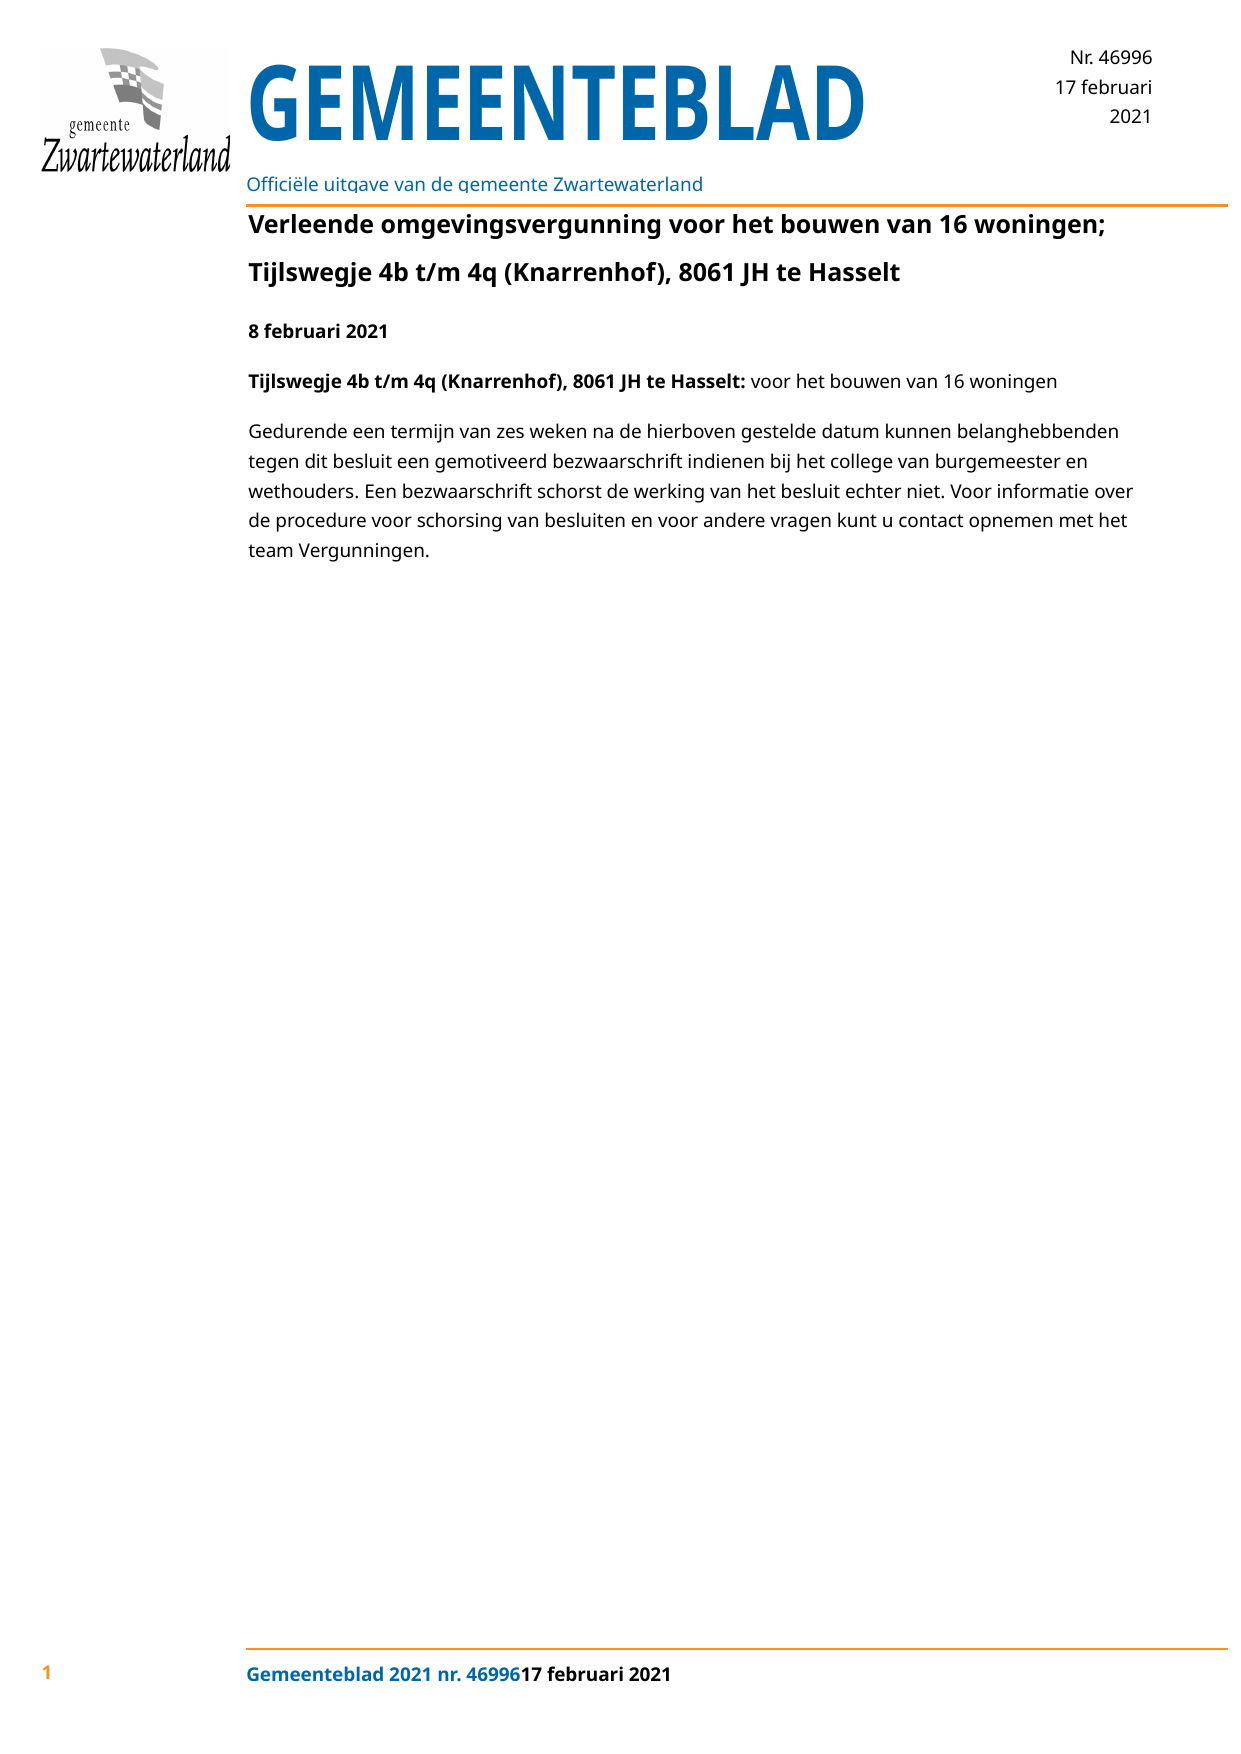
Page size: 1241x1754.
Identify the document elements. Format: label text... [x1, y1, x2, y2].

text Gedurende een termijn van zes weken na de hierboven gestelde datum kunnen belanghebbenden tegen dit besluit een gemotiveerd bezwaarschrift indienen bij het college van burgemeester en wethouders. Een bezwaarschrift schorst de werking van het besluit echter niet. Voor informatie over de procedure voor schorsing van besluiten en voor andere vragen kunt u contact opnemen met het team Vergunningen. [248, 419, 1152, 563]
text Tijlswegje 4b t/m 4q (Knarrenhof), 8061 JH te Hasselt: voor het bouwen van 16 woningen [248, 368, 1152, 394]
text 8 februari 2021 [248, 318, 1152, 344]
picture [41, 47, 231, 172]
text Verleende omgevingsvergunning voor het bouwen van 16 woningen; Tijlswegje 4b t/m 4q (Knarrenhof), 8061 JH te Hasselt [248, 207, 1152, 288]
